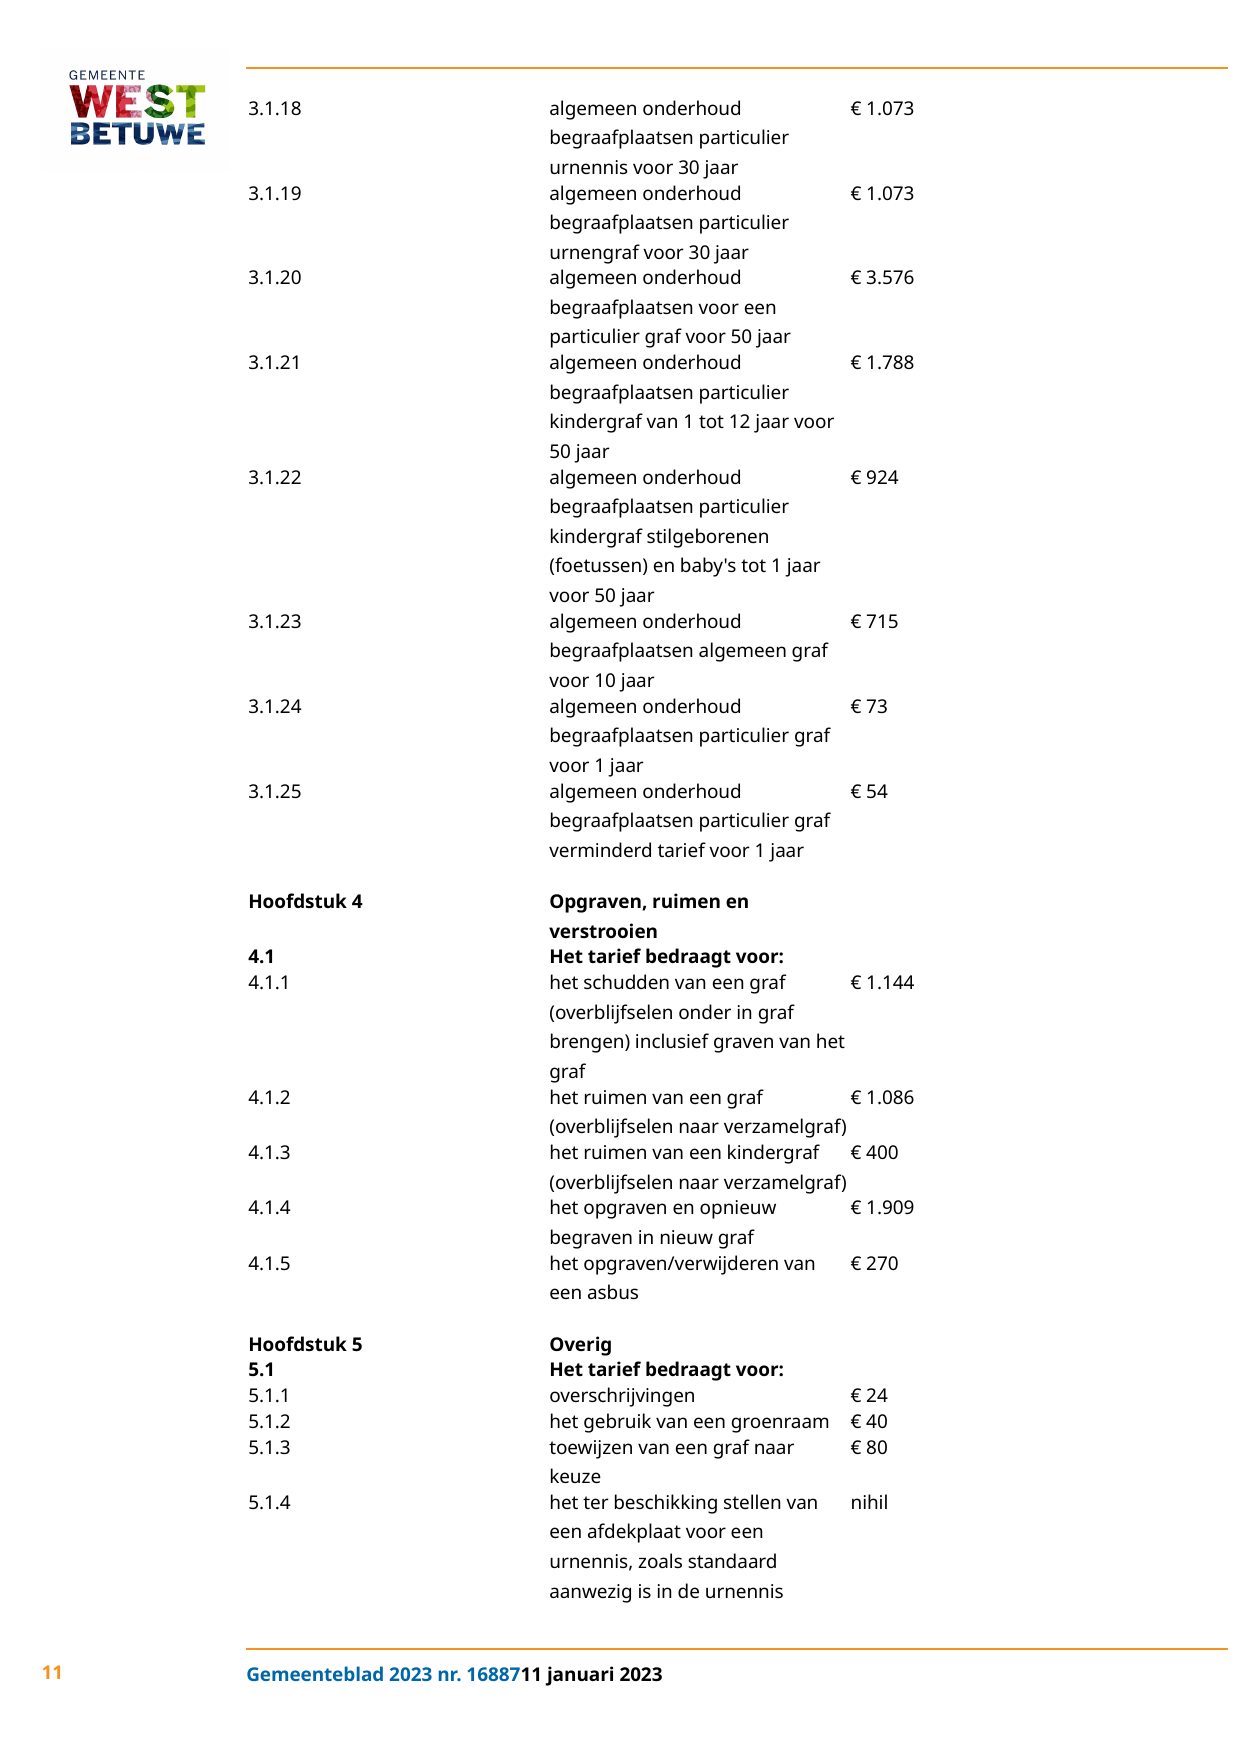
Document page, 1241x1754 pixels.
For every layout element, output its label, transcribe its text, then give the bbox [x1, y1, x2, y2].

table_cell [549, 1305, 850, 1331]
table_cell algemeen onderhoud begraafplaatsen voor een particulier graf voor 50 jaar [549, 265, 850, 349]
table_cell 4.1.4 [248, 1195, 549, 1250]
table_cell 5.1.3 [248, 1434, 549, 1489]
table_cell het opgraven en opnieuw begraven in nieuw graf [549, 1195, 850, 1250]
table_cell € 400 [850, 1139, 1152, 1194]
table_cell € 270 [850, 1250, 1152, 1305]
table_cell € 1.073 [850, 95, 1152, 180]
table_cell toewijzen van een graf naar keuze [549, 1434, 850, 1489]
table_cell nihil [850, 1489, 1152, 1604]
table_cell [248, 863, 549, 888]
table_cell 5.1.1 [248, 1383, 549, 1408]
table_cell € 40 [850, 1408, 1152, 1434]
table_cell [850, 1305, 1152, 1331]
table_cell het ruimen van een kindergraf (overblijfselen naar verzamelgraf) [549, 1139, 850, 1194]
table_cell [248, 1305, 549, 1331]
table_cell het opgraven/verwijderen van een asbus [549, 1250, 850, 1305]
table_cell Hoofdstuk 4 [248, 889, 549, 944]
table_cell algemeen onderhoud begraafplaatsen particulier kindergraf stilgeborenen (foetussen) en baby's tot 1 jaar voor 50 jaar [549, 464, 850, 608]
table_cell 4.1.1 [248, 970, 549, 1084]
table_cell 4.1.2 [248, 1084, 549, 1139]
table_cell 3.1.24 [248, 693, 549, 778]
table_cell het gebruik van een groenraam [549, 1408, 850, 1434]
table_cell algemeen onderhoud begraafplaatsen particulier graf verminderd tarief voor 1 jaar [549, 778, 850, 863]
table_cell het schudden van een graf (overblijfselen onder in graf brengen) inclusief graven van het graf [549, 970, 850, 1084]
table_cell 3.1.21 [248, 350, 549, 464]
table_cell Het tarief bedraagt voor: [549, 1357, 850, 1382]
table_cell € 80 [850, 1434, 1152, 1489]
table_cell 3.1.25 [248, 778, 549, 863]
table_cell € 715 [850, 608, 1152, 693]
table_cell € 924 [850, 464, 1152, 608]
table_cell € 1.086 [850, 1084, 1152, 1139]
table_cell € 73 [850, 693, 1152, 778]
table_cell € 24 [850, 1383, 1152, 1408]
table_cell Het tarief bedraagt voor: [549, 944, 850, 969]
table_cell het ter beschikking stellen van een afdekplaat voor een urnennis, zoals standaard aanwezig is in de urnennis [549, 1489, 850, 1604]
table_cell [850, 944, 1152, 969]
table_cell [850, 1331, 1152, 1357]
table_cell € 1.073 [850, 180, 1152, 264]
table_cell [549, 863, 850, 888]
table_cell [850, 1357, 1152, 1382]
table_cell 5.1.4 [248, 1489, 549, 1604]
table_cell algemeen onderhoud begraafplaatsen particulier kindergraf van 1 tot 12 jaar voor 50 jaar [549, 350, 850, 464]
table_cell 3.1.18 [248, 95, 549, 180]
table_cell Opgraven, ruimen en verstrooien [549, 889, 850, 944]
table_cell € 54 [850, 778, 1152, 863]
table_cell € 3.576 [850, 265, 1152, 349]
table_cell 4.1.3 [248, 1139, 549, 1194]
table_cell Overig [549, 1331, 850, 1357]
table_cell overschrijvingen [549, 1383, 850, 1408]
table_cell 4.1 [248, 944, 549, 969]
table_cell algemeen onderhoud begraafplaatsen particulier graf voor 1 jaar [549, 693, 850, 778]
table_cell € 1.144 [850, 970, 1152, 1084]
table_cell 4.1.5 [248, 1250, 549, 1305]
table_cell 5.1 [248, 1357, 549, 1382]
table_cell het ruimen van een graf (overblijfselen naar verzamelgraf) [549, 1084, 850, 1139]
table_cell [850, 863, 1152, 888]
picture [41, 47, 231, 172]
table_cell 3.1.22 [248, 464, 549, 608]
table_cell 3.1.23 [248, 608, 549, 693]
table_cell 5.1.2 [248, 1408, 549, 1434]
table_cell algemeen onderhoud begraafplaatsen particulier urnengraf voor 30 jaar [549, 180, 850, 264]
table_cell algemeen onderhoud begraafplaatsen algemeen graf voor 10 jaar [549, 608, 850, 693]
table_cell Hoofdstuk 5 [248, 1331, 549, 1357]
table_cell 3.1.20 [248, 265, 549, 349]
table_cell [850, 889, 1152, 944]
table_cell 3.1.19 [248, 180, 549, 264]
table_cell € 1.788 [850, 350, 1152, 464]
table_cell algemeen onderhoud begraafplaatsen particulier urnennis voor 30 jaar [549, 95, 850, 180]
table_cell € 1.909 [850, 1195, 1152, 1250]
